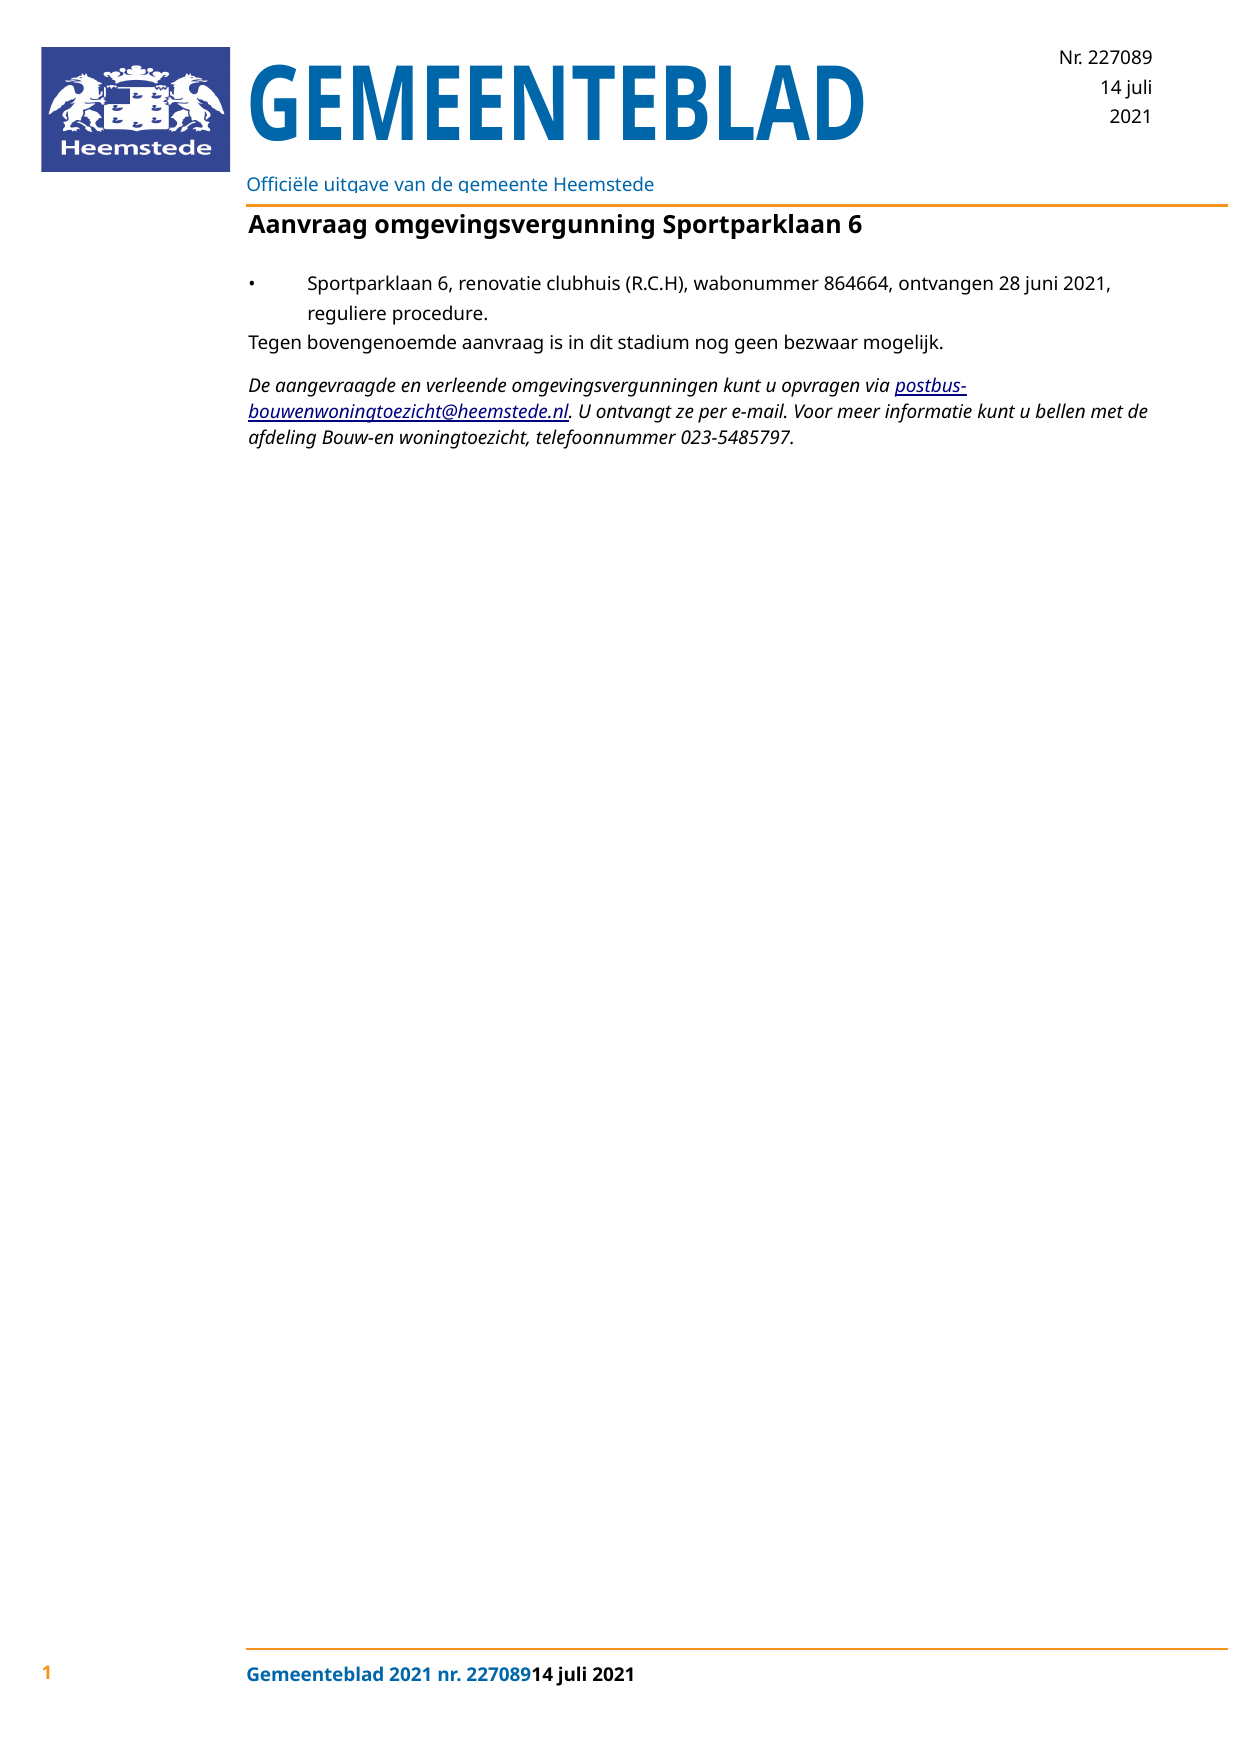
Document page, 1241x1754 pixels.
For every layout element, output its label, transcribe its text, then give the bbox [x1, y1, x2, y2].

text Tegen bovengenoemde aanvraag is in dit stadium nog geen bezwaar mogelijk. [248, 329, 1152, 355]
list Sportparklaan 6, renovatie clubhuis (R.C.H), wabonummer 864664, ontvangen 28 juni 2021, reguliere procedure. [248, 270, 1152, 326]
text De aangevraagde en verleende omgevingsvergunningen kunt u opvragen via postbus-bouwenwoningtoezicht@heemstede.nl. U ontvangt ze per e-mail. Voor meer informatie kunt u bellen met de afdeling Bouw-en woningtoezicht, telefoonnummer 023-5485797. [248, 373, 1152, 450]
picture [41, 47, 231, 172]
text Aanvraag omgevingsvergunning Sportparklaan 6 [248, 207, 1152, 241]
